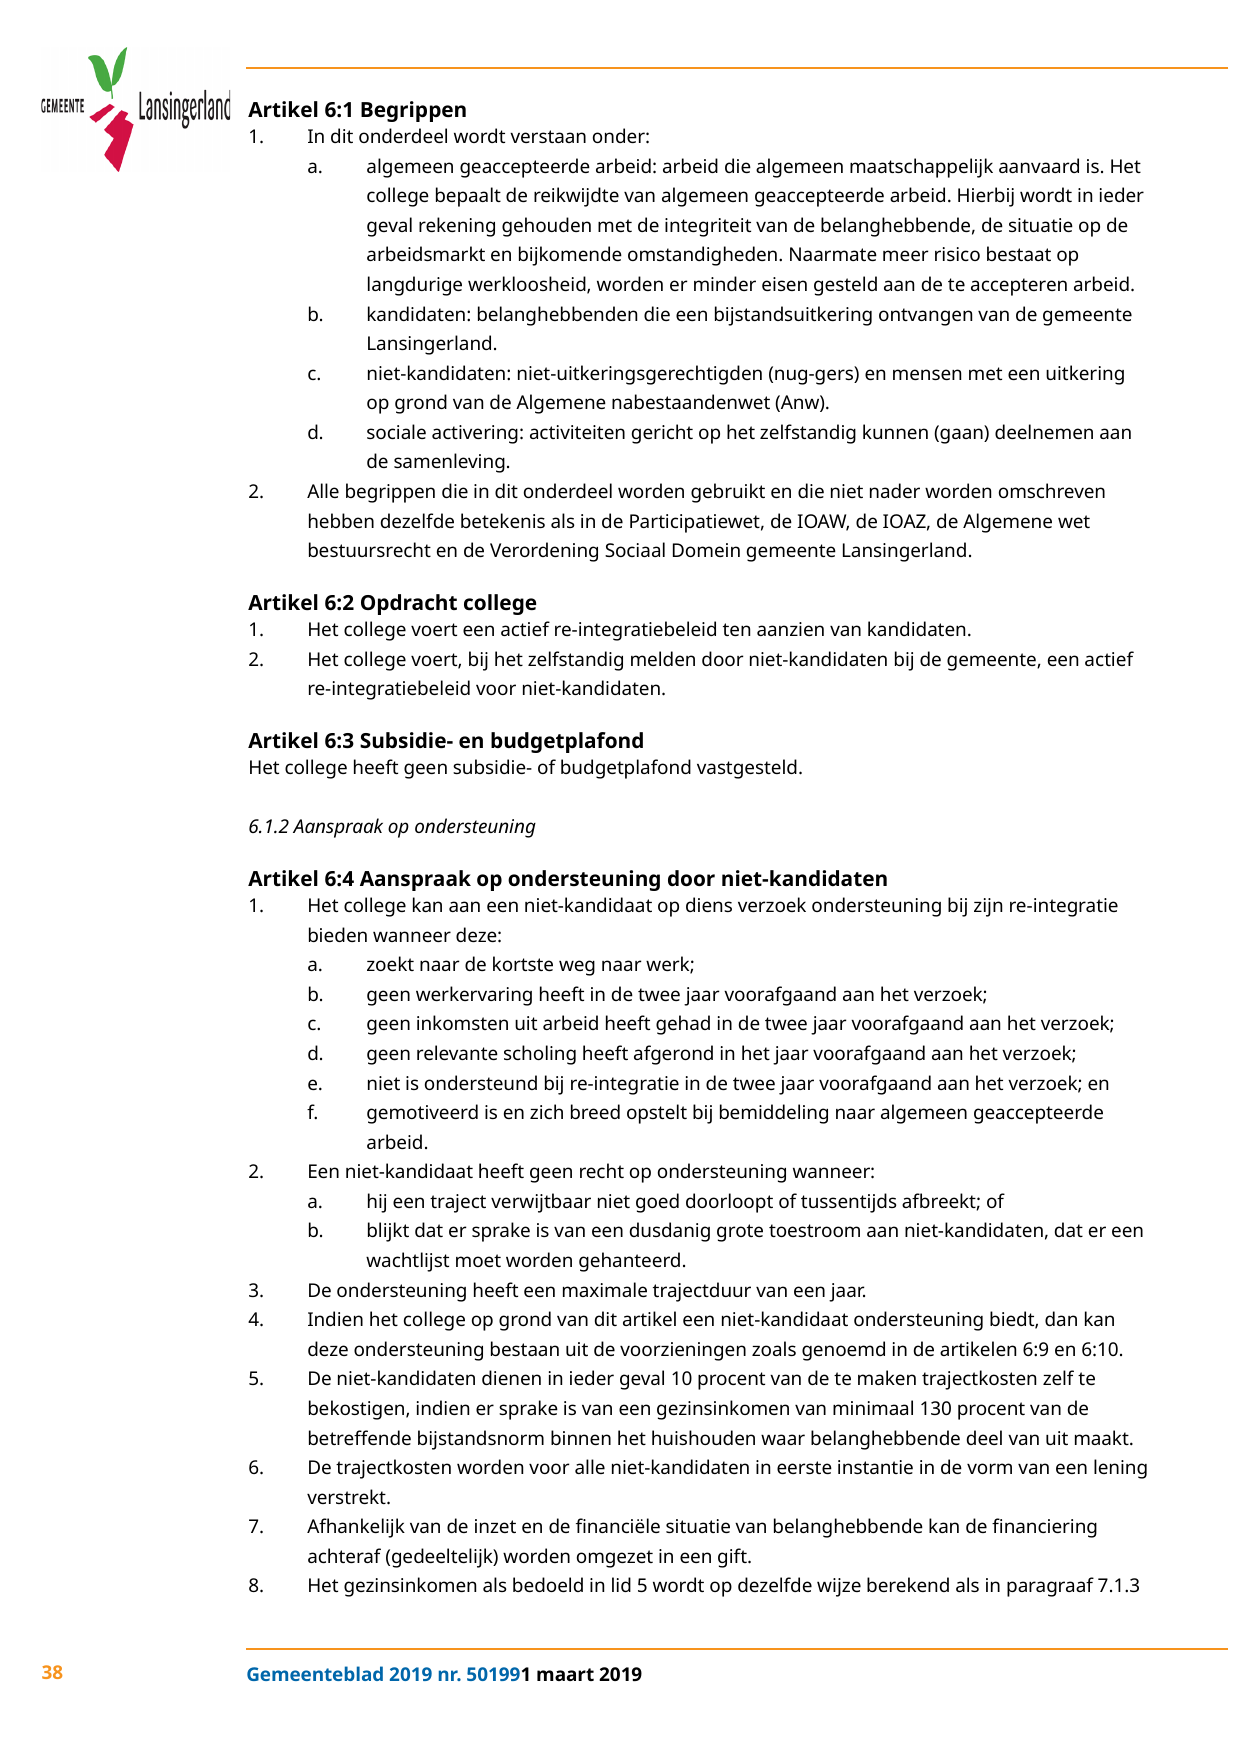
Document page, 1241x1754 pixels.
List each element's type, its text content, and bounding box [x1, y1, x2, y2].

list geen relevante scholing heeft afgerond in het jaar voorafgaand aan het verzoek; [307, 1040, 1152, 1066]
list gemotiveerd is en zich breed opstelt bij bemiddeling naar algemeen geaccepteerde arbeid. [307, 1099, 1152, 1155]
list blijkt dat er sprake is van een dusdanig grote toestroom aan niet-kandidaten, dat er een wachtlijst moet worden gehanteerd. [307, 1218, 1152, 1273]
list De niet-kandidaten dienen in ieder geval 10 procent van de te maken trajectkosten zelf te bekostigen, indien er sprake is van een gezinsinkomen van minimaal 130 procent van de betreffende bijstandsnorm binnen het huishouden waar belanghebbende deel van uit maakt. [248, 1366, 1152, 1451]
text Artikel 6:2 Opdracht college [248, 588, 1152, 616]
list hij een traject verwijtbaar niet goed doorloopt of tussentijds afbreekt; of [307, 1188, 1152, 1214]
list Een niet-kandidaat heeft geen recht op ondersteuning wanneer: [248, 1158, 1152, 1184]
list Het college voert een actief re-integratiebeleid ten aanzien van kandidaten. [248, 616, 1152, 642]
text Artikel 6:4 Aanspraak op ondersteuning door niet-kandidaten [248, 864, 1152, 892]
list geen werkervaring heeft in de twee jaar voorafgaand aan het verzoek; [307, 981, 1152, 1007]
list Afhankelijk van de inzet en de financiële situatie van belanghebbende kan de financiering achteraf (gedeeltelijk) worden omgezet in een gift. [248, 1513, 1152, 1569]
list Alle begrippen die in dit onderdeel worden gebruikt en die niet nader worden omschreven hebben dezelfde betekenis als in de Participatiewet, de IOAW, de IOAZ, de Algemene wet bestuursrecht en de Verordening Sociaal Domein gemeente Lansingerland. [248, 478, 1152, 563]
list sociale activering: activiteiten gericht op het zelfstandig kunnen (gaan) deelnemen aan de samenleving. [307, 419, 1152, 474]
picture [41, 47, 231, 172]
list algemeen geaccepteerde arbeid: arbeid die algemeen maatschappelijk aanvaard is. Het college bepaalt de reikwijdte van algemeen geaccepteerde arbeid. Hierbij wordt in ieder geval rekening gehouden met de integriteit van de belanghebbende, de situatie op de arbeidsmarkt en bijkomende omstandigheden. Naarmate meer risico bestaat op langdurige werkloosheid, worden er minder eisen gesteld aan de te accepteren arbeid. [307, 153, 1152, 297]
text Artikel 6:1 Begrippen [248, 95, 1152, 123]
list zoekt naar de kortste weg naar werk; [307, 951, 1152, 977]
list geen inkomsten uit arbeid heeft gehad in de twee jaar voorafgaand aan het verzoek; [307, 1011, 1152, 1036]
text Artikel 6:3 Subsidie- en budgetplafond [248, 726, 1152, 754]
list kandidaten: belanghebbenden die een bijstandsuitkering ontvangen van de gemeente Lansingerland. [307, 301, 1152, 356]
list niet-kandidaten: niet-uitkeringsgerechtigden (nug-gers) en mensen met een uitkering op grond van de Algemene nabestaandenwet (Anw). [307, 360, 1152, 415]
list Het college kan aan een niet-kandidaat op diens verzoek ondersteuning bij zijn re-integratie bieden wanneer deze: [248, 892, 1152, 948]
text 6.1.2 Aanspraak op ondersteuning [248, 813, 1152, 839]
text Het college heeft geen subsidie- of budgetplafond vastgesteld. [248, 754, 1152, 780]
list In dit onderdeel wordt verstaan onder: [248, 123, 1152, 149]
list Het gezinsinkomen als bedoeld in lid 5 wordt op dezelfde wijze berekend als in paragraaf 7.1.3 [248, 1573, 1152, 1598]
list De trajectkosten worden voor alle niet-kandidaten in eerste instantie in de vorm van een lening verstrekt. [248, 1454, 1152, 1510]
list De ondersteuning heeft een maximale trajectduur van een jaar. [248, 1277, 1152, 1303]
list Indien het college op grond van dit artikel een niet-kandidaat ondersteuning biedt, dan kan deze ondersteuning bestaan uit de voorzieningen zoals genoemd in de artikelen 6:9 en 6:10. [248, 1306, 1152, 1362]
list Het college voert, bij het zelfstandig melden door niet-kandidaten bij de gemeente, een actief re-integratiebeleid voor niet-kandidaten. [248, 646, 1152, 701]
list niet is ondersteund bij re-integratie in de twee jaar voorafgaand aan het verzoek; en [307, 1070, 1152, 1096]
